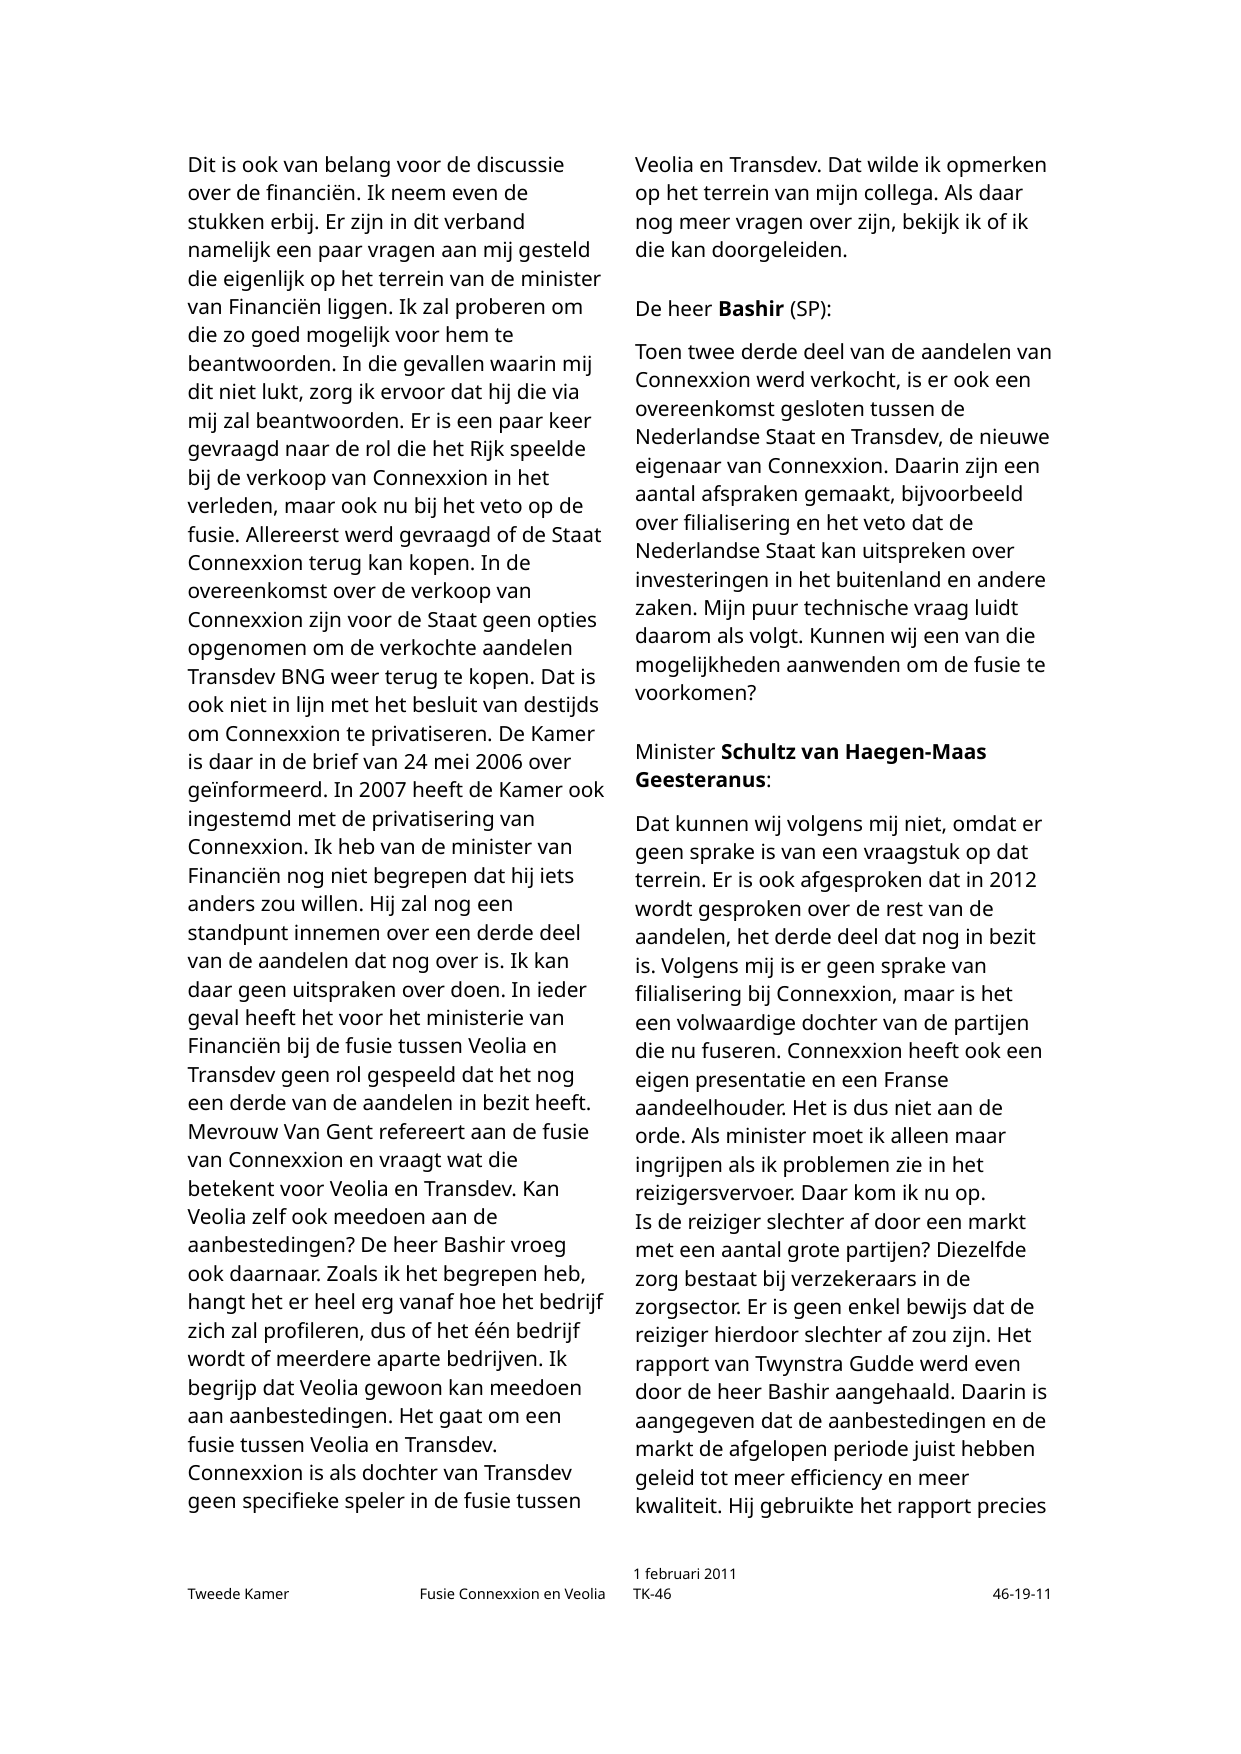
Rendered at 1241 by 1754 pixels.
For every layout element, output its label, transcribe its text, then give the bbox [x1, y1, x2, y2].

text Minister Schultz van Haegen-Maas Geesteranus: [635, 737, 1053, 794]
text De heer Bashir (SP): [635, 294, 1053, 322]
text Dat kunnen wij volgens mij niet, omdat er geen sprake is van een vraagstuk op dat terrein. Er is ook afgesproken dat in 2012 wordt gesproken over de rest van de aandelen, het derde deel dat nog in bezit is. Volgens mij is er geen sprake van filialisering bij Connexxion, maar is het een volwaardige dochter van de partijen die nu fuseren. Connexxion heeft ook een eigen presentatie en een Franse aandeelhouder. Het is dus niet aan de orde. Als minister moet ik alleen maar ingrijpen als ik problemen zie in het reizigersvervoer. Daar kom ik nu op. [635, 809, 1053, 1207]
text Veolia en Transdev. Dat wilde ik opmerken op het terrein van mijn collega. Als daar nog meer vragen over zijn, bekijk ik of ik die kan doorgeleiden. [635, 150, 1053, 264]
text Toen twee derde deel van de aandelen van Connexxion werd verkocht, is er ook een overeenkomst gesloten tussen de Nederlandse Staat en Transdev, de nieuwe eigenaar van Connexxion. Daarin zijn een aantal afspraken gemaakt, bijvoorbeeld over filialisering en het veto dat de Nederlandse Staat kan uitspreken over investeringen in het buitenland en andere zaken. Mijn puur technische vraag luidt daarom als volgt. Kunnen wij een van die mogelijkheden aanwenden om de fusie te voorkomen? [635, 337, 1053, 707]
text Is de reiziger slechter af door een markt met een aantal grote partijen? Diezelfde zorg bestaat bij verzekeraars in de zorgsector. Er is geen enkel bewijs dat de reiziger hierdoor slechter af zou zijn. Het rapport van Twynstra Gudde werd even door de heer Bashir aangehaald. Daarin is aangegeven dat de aanbestedingen en de markt de afgelopen periode juist hebben geleid tot meer efficiency en meer kwaliteit. Hij gebruikte het rapport precies [635, 1207, 1053, 1520]
text Mevrouw Van Gent refereert aan de fusie van Connexxion en vraagt wat die betekent voor Veolia en Transdev. Kan Veolia zelf ook meedoen aan de aanbestedingen? De heer Bashir vroeg ook daarnaar. Zoals ik het begrepen heb, hangt het er heel erg vanaf hoe het bedrijf zich zal profileren, dus of het één bedrijf wordt of meerdere aparte bedrijven. Ik begrijp dat Veolia gewoon kan meedoen aan aanbestedingen. Het gaat om een fusie tussen Veolia en Transdev. Connexxion is als dochter van Transdev geen specifieke speler in de fusie tussen [187, 1117, 605, 1515]
text Dit is ook van belang voor de discussie over de financiën. Ik neem even de stukken erbij. Er zijn in dit verband namelijk een paar vragen aan mij gesteld die eigenlijk op het terrein van de minister van Financiën liggen. Ik zal proberen om die zo goed mogelijk voor hem te beantwoorden. In die gevallen waarin mij dit niet lukt, zorg ik ervoor dat hij die via mij zal beantwoorden. Er is een paar keer gevraagd naar de rol die het Rijk speelde bij de verkoop van Connexxion in het verleden, maar ook nu bij het veto op de fusie. Allereerst werd gevraagd of de Staat Connexxion terug kan kopen. In de overeenkomst over de verkoop van Connexxion zijn voor de Staat geen opties opgenomen om de verkochte aandelen Transdev BNG weer terug te kopen. Dat is ook niet in lijn met het besluit van destijds om Connexxion te privatiseren. De Kamer is daar in de brief van 24 mei 2006 over geïnformeerd. In 2007 heeft de Kamer ook ingestemd met de privatisering van Connexxion. Ik heb van de minister van Financiën nog niet begrepen dat hij iets anders zou willen. Hij zal nog een standpunt innemen over een derde deel van de aandelen dat nog over is. Ik kan daar geen uitspraken over doen. In ieder geval heeft het voor het ministerie van Financiën bij de fusie tussen Veolia en Transdev geen rol gespeeld dat het nog een derde van de aandelen in bezit heeft. [187, 150, 605, 1117]
